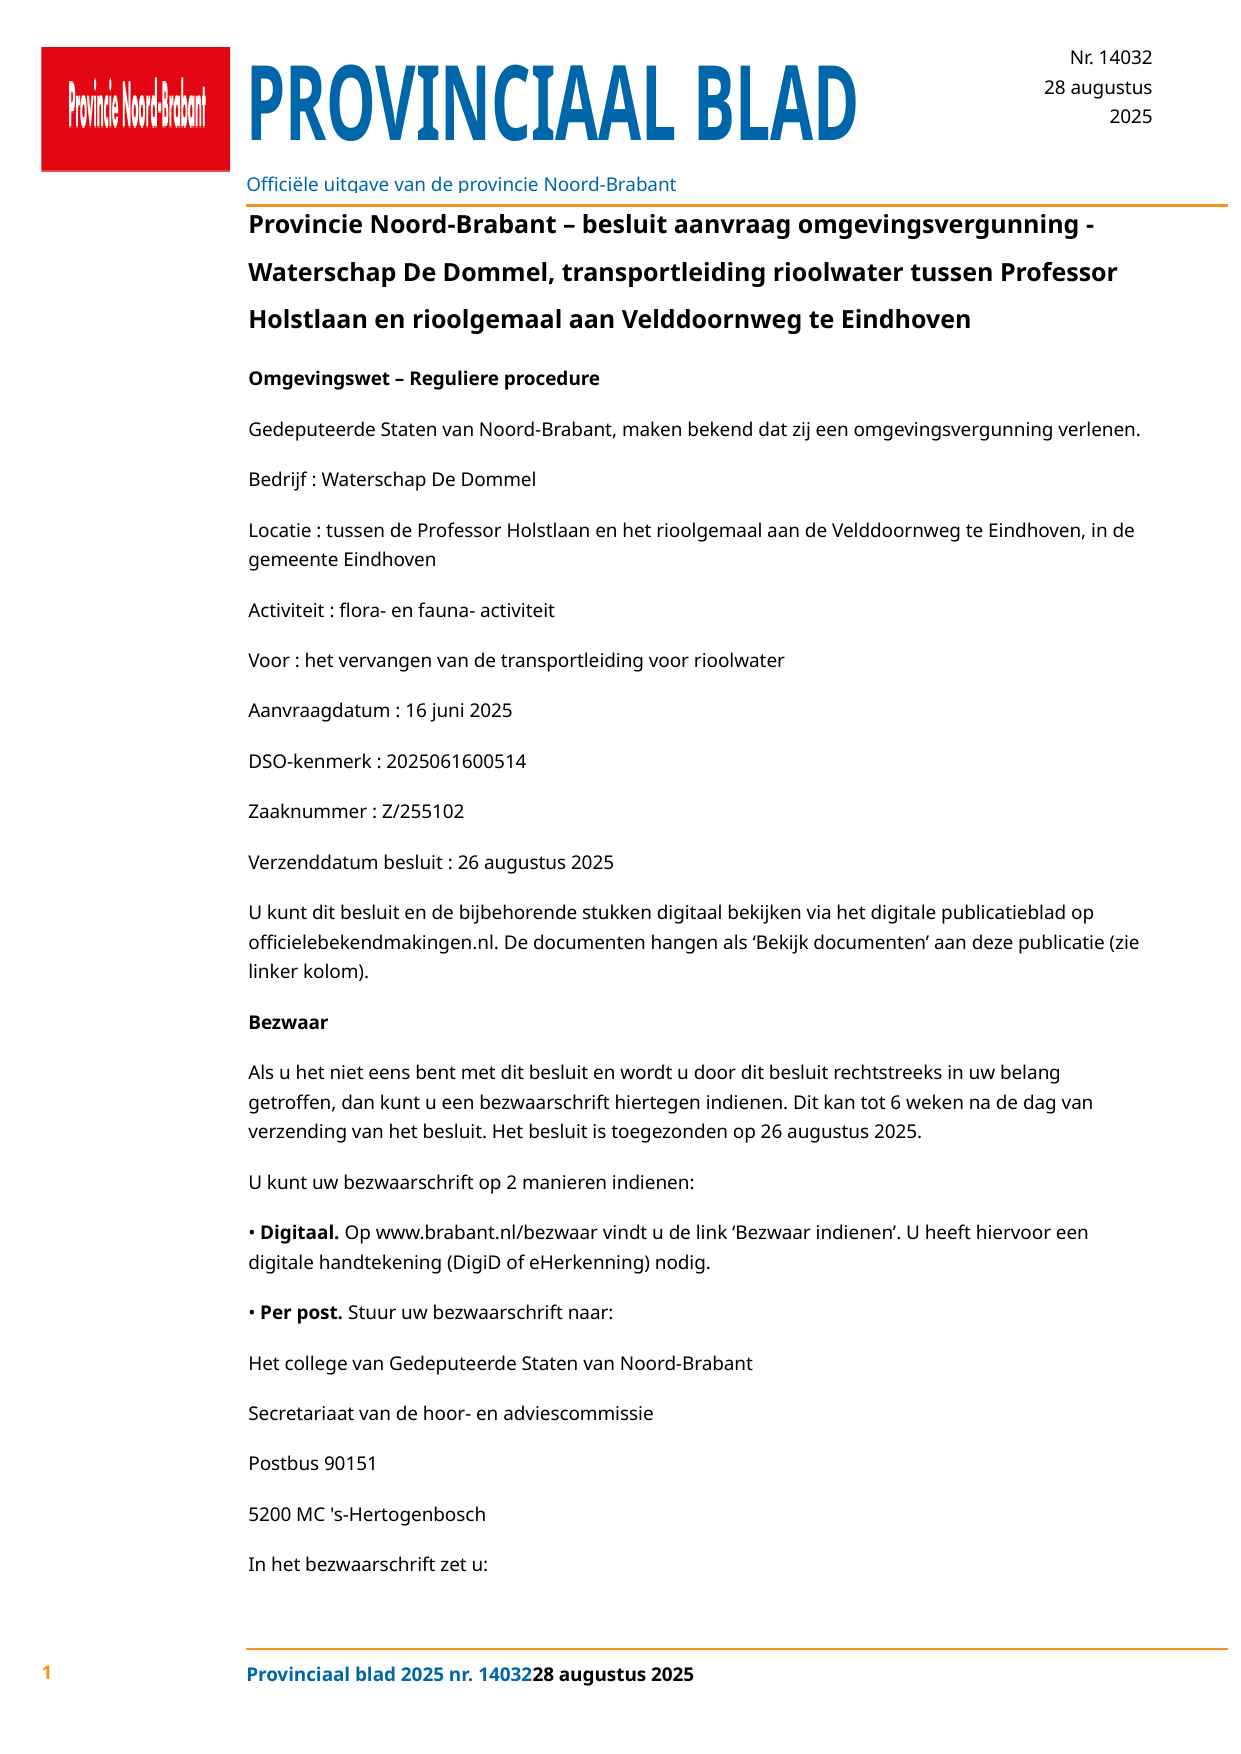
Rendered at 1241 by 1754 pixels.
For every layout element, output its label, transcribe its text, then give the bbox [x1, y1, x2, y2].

text Zaaknummer : Z/255102 [248, 798, 1152, 824]
text In het bezwaarschrift zet u: [248, 1551, 1152, 1577]
text U kunt dit besluit en de bijbehorende stukken digitaal bekijken via het digitale publicatieblad op officielebekendmakingen.nl. De documenten hangen als ‘Bekijk documenten’ aan deze publicatie (zie linker kolom). [248, 899, 1152, 984]
text Als u het niet eens bent met dit besluit en wordt u door dit besluit rechtstreeks in uw belang getroffen, dan kunt u een bezwaarschrift hiertegen indienen. Dit kan tot 6 weken na de dag van verzending van het besluit. Het besluit is toegezonden op 26 augustus 2025. [248, 1059, 1152, 1144]
text Activiteit : flora- en fauna- activiteit [248, 597, 1152, 622]
text U kunt uw bezwaarschrift op 2 manieren indienen: [248, 1169, 1152, 1194]
text • Per post. Stuur uw bezwaarschrift naar: [248, 1299, 1152, 1325]
text DSO-kenmerk : 2025061600514 [248, 748, 1152, 774]
text 5200 MC 's‑Hertogenbosch [248, 1501, 1152, 1527]
text Locatie : tussen de Professor Holstlaan en het rioolgemaal aan de Velddoornweg te Eindhoven, in de gemeente Eindhoven [248, 517, 1152, 572]
picture [41, 47, 231, 172]
text Postbus 90151 [248, 1451, 1152, 1476]
text Bedrijf : Waterschap De Dommel [248, 466, 1152, 492]
text Omgevingswet – Reguliere procedure [248, 366, 1152, 391]
text Gedeputeerde Staten van Noord-Brabant, maken bekend dat zij een omgevingsvergunning verlenen. [248, 416, 1152, 442]
text Provincie Noord-Brabant – besluit aanvraag omgevingsvergunning - Waterschap De Dommel, transportleiding rioolwater tussen Professor Holstlaan en rioolgemaal aan Velddoornweg te Eindhoven [248, 207, 1152, 336]
text Verzenddatum besluit : 26 augustus 2025 [248, 849, 1152, 874]
text Aanvraagdatum : 16 juni 2025 [248, 698, 1152, 723]
text Voor : het vervangen van de transportleiding voor rioolwater [248, 647, 1152, 673]
text • Digitaal. Op www.brabant.nl/bezwaar vindt u de link ‘Bezwaar indienen’. U heeft hiervoor een digitale handtekening (DigiD of eHerkenning) nodig. [248, 1219, 1152, 1274]
text Bezwaar [248, 1009, 1152, 1034]
text Het college van Gedeputeerde Staten van Noord-Brabant [248, 1350, 1152, 1375]
text Secretariaat van de hoor- en adviescommissie [248, 1400, 1152, 1426]
